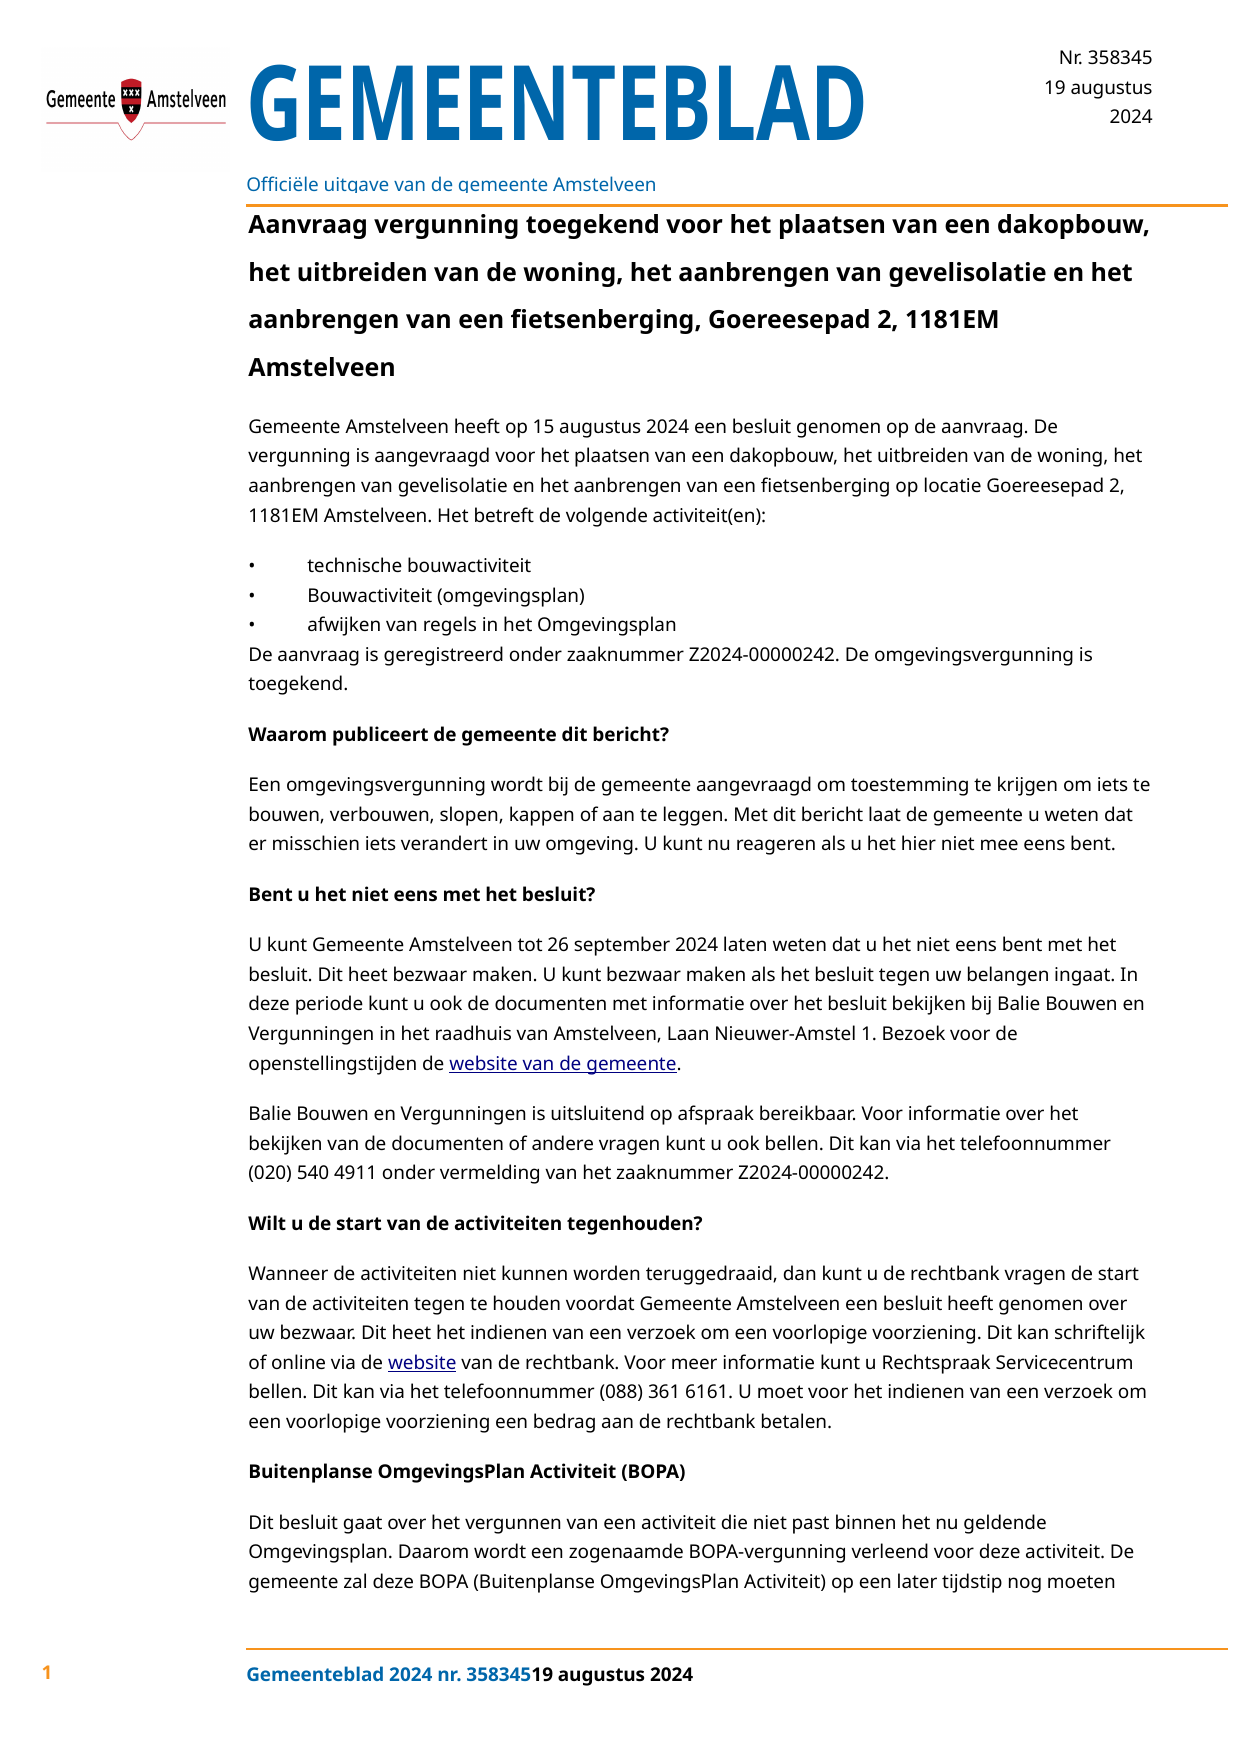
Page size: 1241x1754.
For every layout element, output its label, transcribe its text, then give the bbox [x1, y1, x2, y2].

text Waarom publiceert de gemeente dit bericht? [248, 721, 1152, 747]
text U kunt Gemeente Amstelveen tot 26 september 2024 laten weten dat u het niet eens bent met het besluit. Dit heet bezwaar maken. U kunt bezwaar maken als het besluit tegen uw belangen ingaat. In deze periode kunt u ook de documenten met informatie over het besluit bekijken bij Balie Bouwen en Vergunningen in het raadhuis van Amstelveen, Laan Nieuwer-Amstel 1. Bezoek voor de openstellingstijden de website van de gemeente. [248, 931, 1152, 1076]
text Balie Bouwen en Vergunningen is uitsluitend op afspraak bereikbaar. Voor informatie over het bekijken van de documenten of andere vragen kunt u ook bellen. Dit kan via het telefoonnummer (020) 540 4911 onder vermelding van het zaaknummer Z2024-00000242. [248, 1100, 1152, 1185]
text Dit besluit gaat over het vergunnen van een activiteit die niet past binnen het nu geldende Omgevingsplan. Daarom wordt een zogenaamde BOPA-vergunning verleend voor deze activiteit. De gemeente zal deze BOPA (Buitenplanse OmgevingsPlan Activiteit) op een later tijdstip nog moeten [248, 1509, 1152, 1594]
text Wanneer de activiteiten niet kunnen worden teruggedraaid, dan kunt u de rechtbank vragen de start van de activiteiten tegen te houden voordat Gemeente Amstelveen een besluit heeft genomen over uw bezwaar. Dit heet het indienen van een verzoek om een voorlopige voorziening. Dit kan schriftelijk of online via de website van de rechtbank. Voor meer informatie kunt u Rechtspraak Servicecentrum bellen. Dit kan via het telefoonnummer (088) 361 6161. U moet voor het indienen van een verzoek om een voorlopige voorziening een bedrag aan de rechtbank betalen. [248, 1260, 1152, 1434]
text Buitenplanse OmgevingsPlan Activiteit (BOPA) [248, 1458, 1152, 1484]
text Gemeente Amstelveen heeft op 15 augustus 2024 een besluit genomen op de aanvraag. De vergunning is aangevraagd voor het plaatsen van een dakopbouw, het uitbreiden van de woning, het aanbrengen van gevelisolatie en het aanbrengen van een fietsenberging op locatie Goereesepad 2, 1181EM Amstelveen. Het betreft de volgende activiteit(en): [248, 413, 1152, 528]
picture [41, 47, 231, 172]
text Bent u het niet eens met het besluit? [248, 881, 1152, 907]
text Aanvraag vergunning toegekend voor het plaatsen van een dakopbouw, het uitbreiden van de woning, het aanbrengen van gevelisolatie en het aanbrengen van een fietsenberging, Goereesepad 2, 1181EM Amstelveen [248, 207, 1152, 384]
text Wilt u de start van de activiteiten tegenhouden? [248, 1210, 1152, 1236]
text Een omgevingsvergunning wordt bij de gemeente aangevraagd om toestemming te krijgen om iets te bouwen, verbouwen, slopen, kappen of aan te leggen. Met dit bericht laat de gemeente u weten dat er misschien iets verandert in uw omgeving. U kunt nu reageren als u het hier niet mee eens bent. [248, 771, 1152, 856]
list Bouwactiviteit (omgevingsplan) [248, 582, 1152, 608]
list technische bouwactiviteit [248, 552, 1152, 578]
text De aanvraag is geregistreerd onder zaaknummer Z2024-00000242. De omgevingsvergunning is toegekend. [248, 641, 1152, 696]
list afwijken van regels in het Omgevingsplan [248, 611, 1152, 637]
